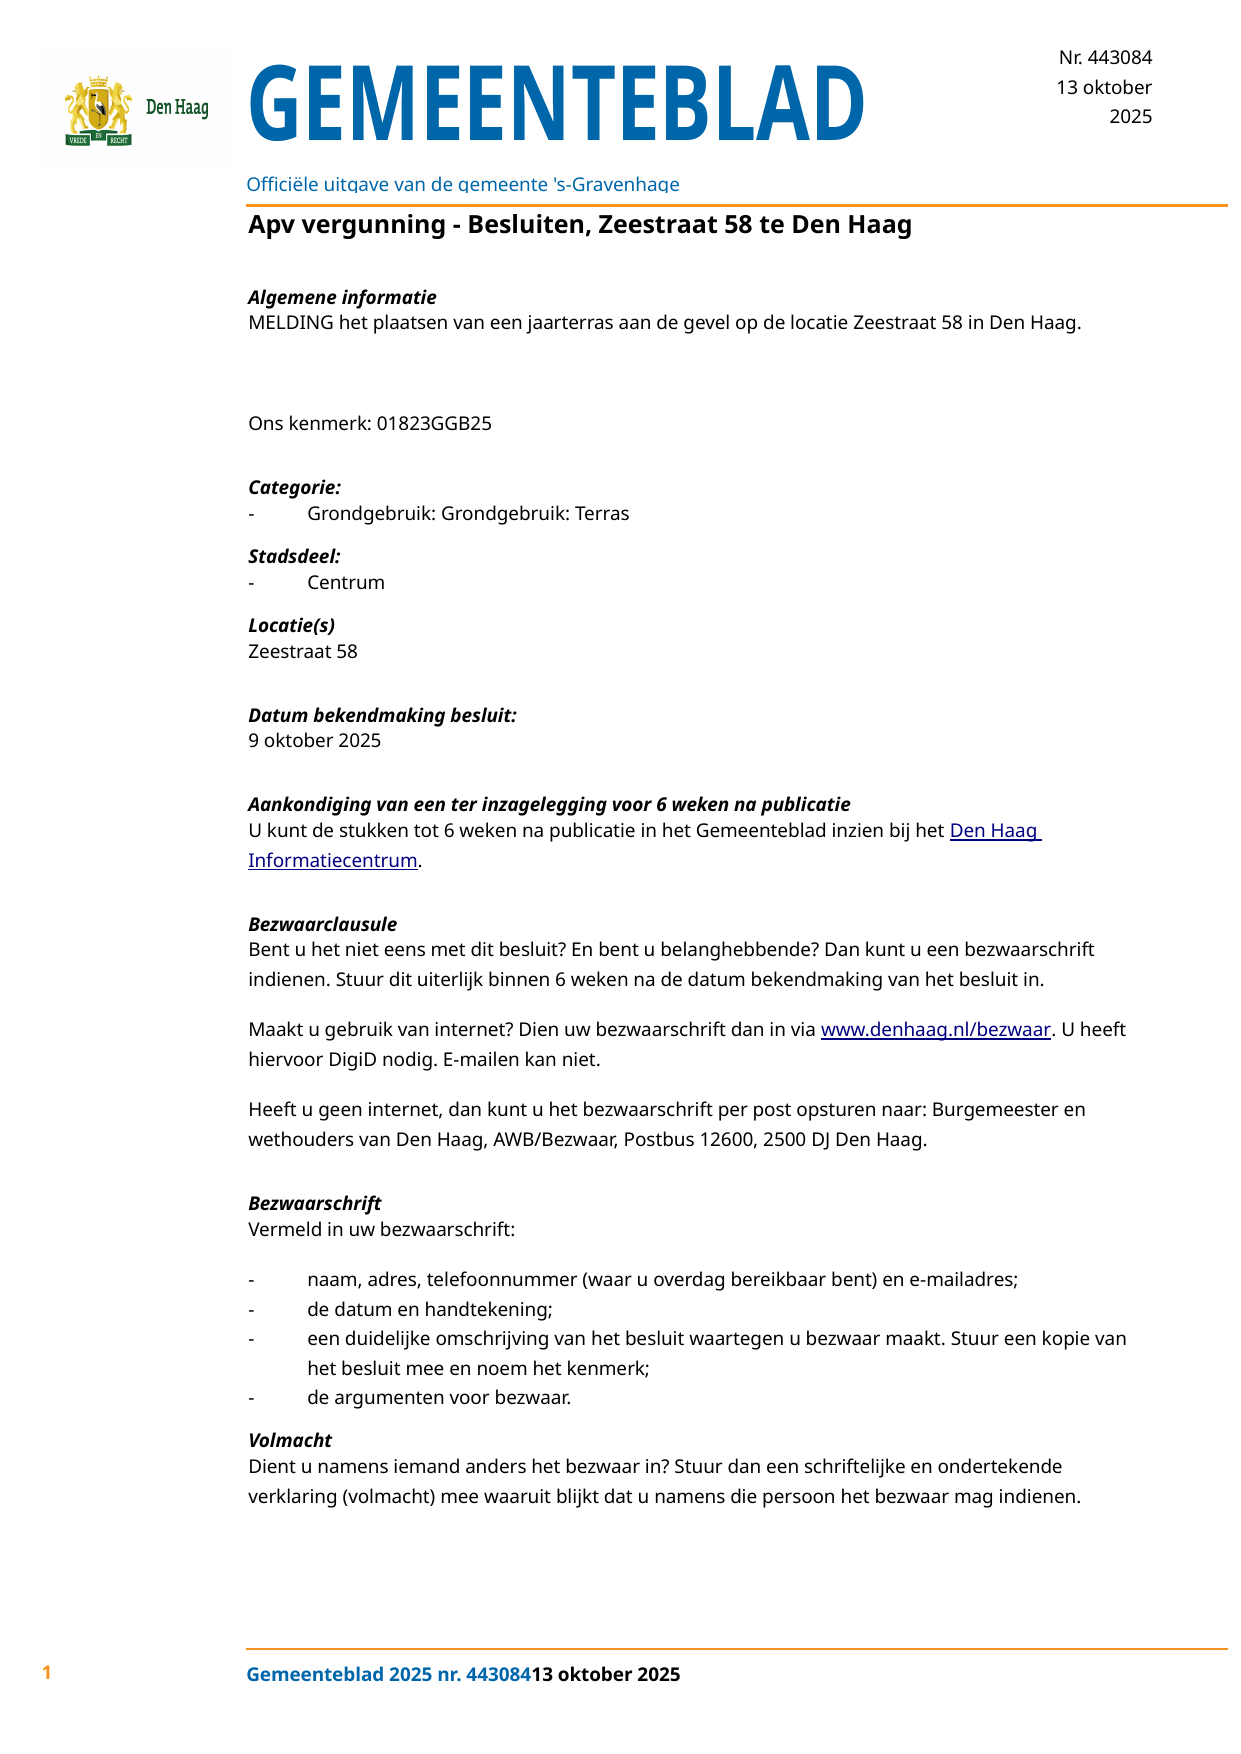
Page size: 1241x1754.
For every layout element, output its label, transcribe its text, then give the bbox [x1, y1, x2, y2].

list de datum en handtekening; [248, 1296, 1152, 1321]
text Categorie: [248, 474, 1152, 500]
text Ons kenmerk: 01823GGB25 [248, 410, 1152, 436]
text Bezwaarclausule [248, 911, 1152, 936]
picture [41, 47, 231, 172]
text Heeft u geen internet, dan kunt u het bezwaarschrift per post opsturen naar: Burgemeester en wethouders van Den Haag, AWB/Bezwaar, Postbus 12600, 2500 DJ Den Haag. [248, 1096, 1152, 1152]
list de argumenten voor bezwaar. [248, 1384, 1152, 1410]
text Dient u namens iemand anders het bezwaar in? Stuur dan een schriftelijke en ondertekende verklaring (volmacht) mee waaruit blijkt dat u namens die persoon het bezwaar mag indienen. [248, 1453, 1152, 1509]
text U kunt de stukken tot 6 weken na publicatie in het Gemeenteblad inzien bij het Den Haag Informatiecentrum. [248, 817, 1152, 872]
list Grondgebruik: Grondgebruik: Terras [248, 500, 1152, 526]
text Apv vergunning - Besluiten, Zeestraat 58 te Den Haag [248, 207, 1152, 241]
text Aankondiging van een ter inzagelegging voor 6 weken na publicatie [248, 791, 1152, 817]
text Stadsdeel: [248, 543, 1152, 569]
text Volmacht [248, 1428, 1152, 1453]
text Datum bekendmaking besluit: [248, 702, 1152, 727]
text Algemene informatie [248, 284, 1152, 309]
text Bent u het niet eens met dit besluit? En bent u belanghebbende? Dan kunt u een bezwaarschrift indienen. Stuur dit uiterlijk binnen 6 weken na de datum bekendmaking van het besluit in. [248, 936, 1152, 992]
text Zeestraat 58 [248, 638, 1152, 663]
text Vermeld in uw bezwaarschrift: [248, 1216, 1152, 1241]
list een duidelijke omschrijving van het besluit waartegen u bezwaar maakt. Stuur een kopie van het besluit mee en noem het kenmerk; [248, 1325, 1152, 1381]
text Locatie(s) [248, 612, 1152, 638]
list Centrum [248, 569, 1152, 595]
text Bezwaarschrift [248, 1190, 1152, 1216]
text MELDING het plaatsen van een jaarterras aan de gevel op de locatie Zeestraat 58 in Den Haag. [248, 309, 1152, 335]
text Maakt u gebruik van internet? Dien uw bezwaarschrift dan in via www.denhaag.nl/bezwaar. U heeft hiervoor DigiD nodig. E-mailen kan niet. [248, 1016, 1152, 1072]
list naam, adres, telefoonnummer (waar u overdag bereikbaar bent) en e-mailadres; [248, 1266, 1152, 1292]
text 9 oktober 2025 [248, 727, 1152, 753]
